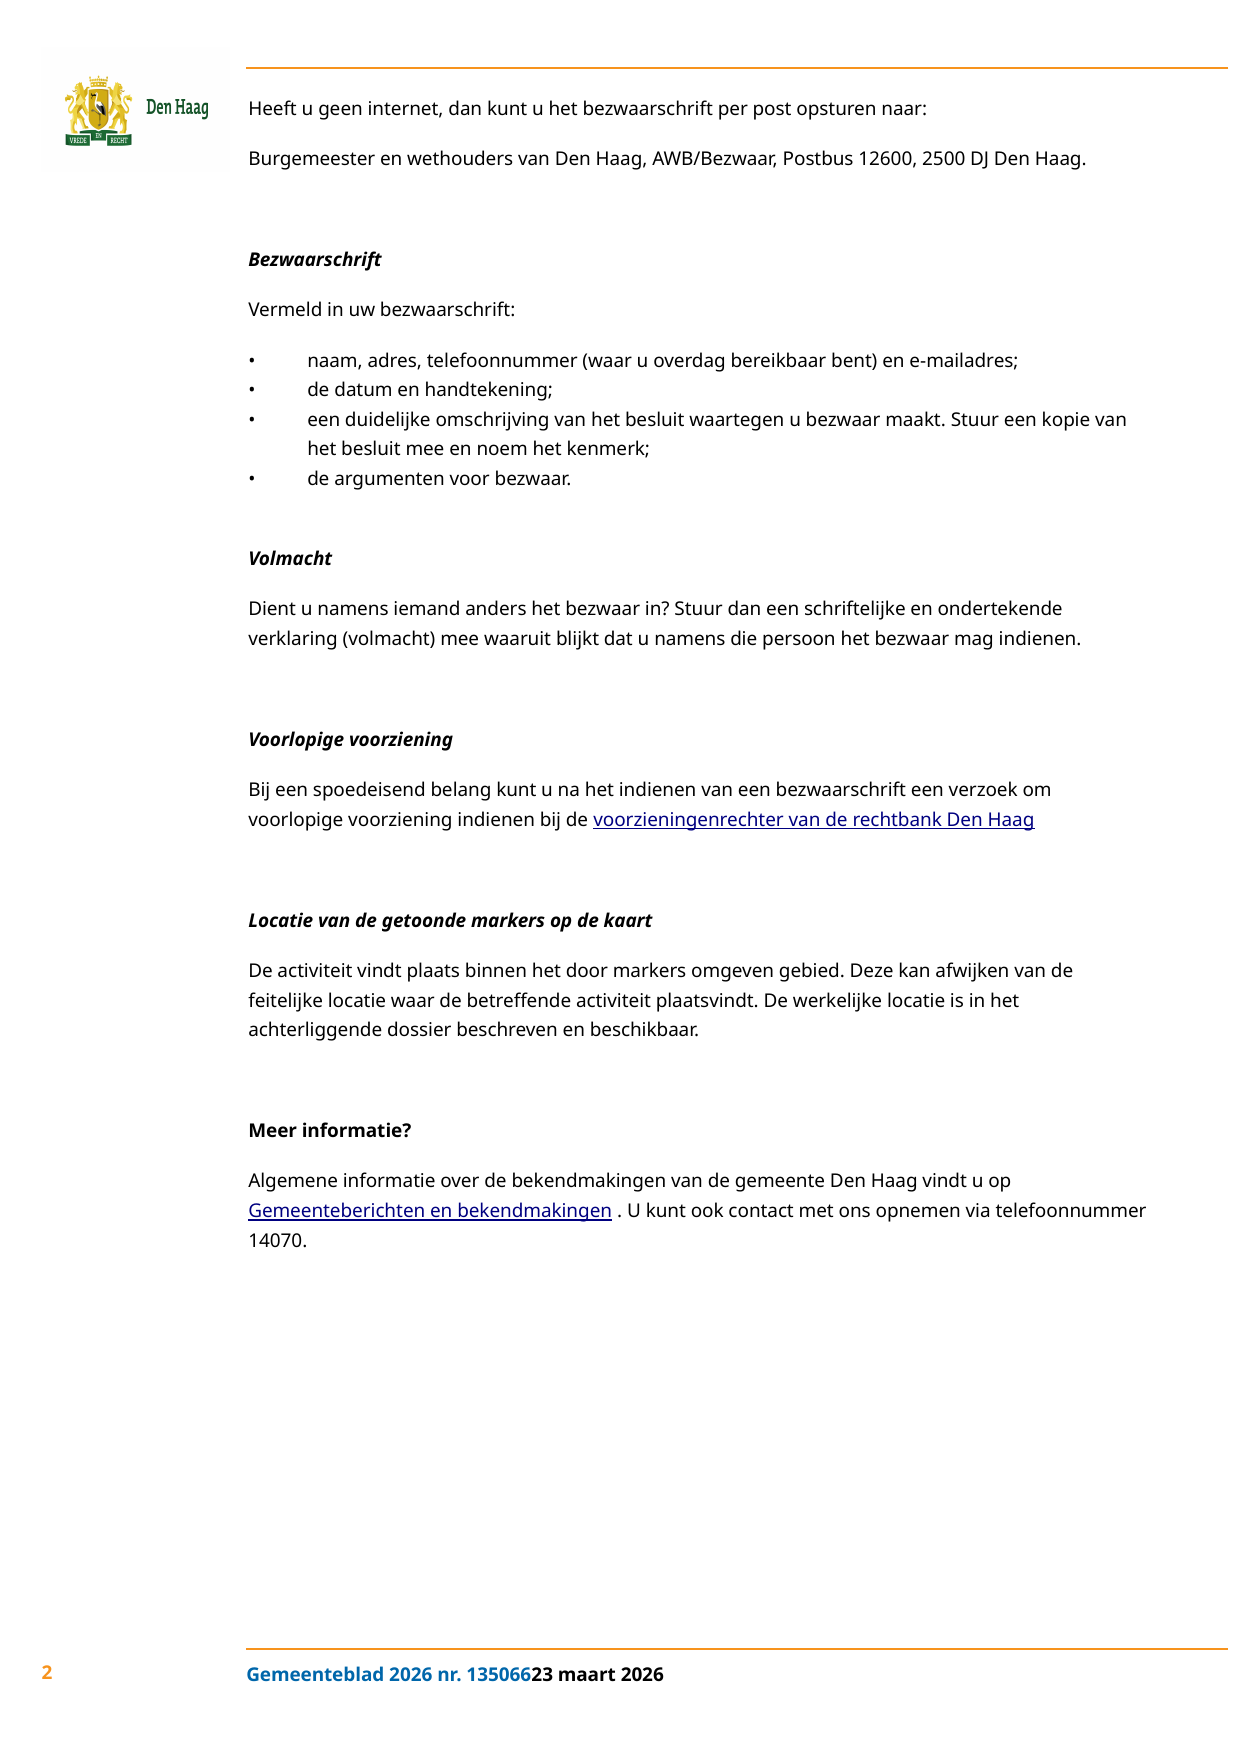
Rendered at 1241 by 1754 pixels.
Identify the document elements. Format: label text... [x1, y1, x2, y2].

list een duidelijke omschrijving van het besluit waartegen u bezwaar maakt. Stuur een kopie van het besluit mee en noem het kenmerk; [248, 406, 1152, 461]
text Heeft u geen internet, dan kunt u het bezwaarschrift per post opsturen naar: [248, 95, 1152, 121]
text Volmacht [248, 545, 1152, 571]
text Bezwaarschrift [248, 246, 1152, 272]
text Voorlopige voorziening [248, 726, 1152, 752]
text Dient u namens iemand anders het bezwaar in? Stuur dan een schriftelijke en ondertekende verklaring (volmacht) mee waaruit blijkt dat u namens die persoon het bezwaar mag indienen. [248, 596, 1152, 651]
text Algemene informatie over de bekendmakingen van de gemeente Den Haag vindt u op Gemeenteberichten en bekendmakingen . U kunt ook contact met ons opnemen via telefoonnummer 14070. [248, 1168, 1152, 1253]
text Vermeld in uw bezwaarschrift: [248, 296, 1152, 322]
list de argumenten voor bezwaar. [248, 465, 1152, 491]
text Locatie van de getoonde markers op de kaart [248, 907, 1152, 933]
text Bij een spoedeisend belang kunt u na het indienen van een bezwaarschrift een verzoek om voorlopige voorziening indienen bij de voorzieningenrechter van de rechtbank Den Haag [248, 776, 1152, 832]
list de datum en handtekening; [248, 376, 1152, 402]
text Burgemeester en wethouders van Den Haag, AWB/Bezwaar, Postbus 12600, 2500 DJ Den Haag. [248, 145, 1152, 171]
text Meer informatie? [248, 1117, 1152, 1143]
text De activiteit vindt plaats binnen het door markers omgeven gebied. Deze kan afwijken van de feitelijke locatie waar de betreffende activiteit plaatsvindt. De werkelijke locatie is in het achterliggende dossier beschreven en beschikbaar. [248, 957, 1152, 1042]
picture [41, 47, 231, 172]
list naam, adres, telefoonnummer (waar u overdag bereikbaar bent) en e-mailadres; [248, 347, 1152, 373]
